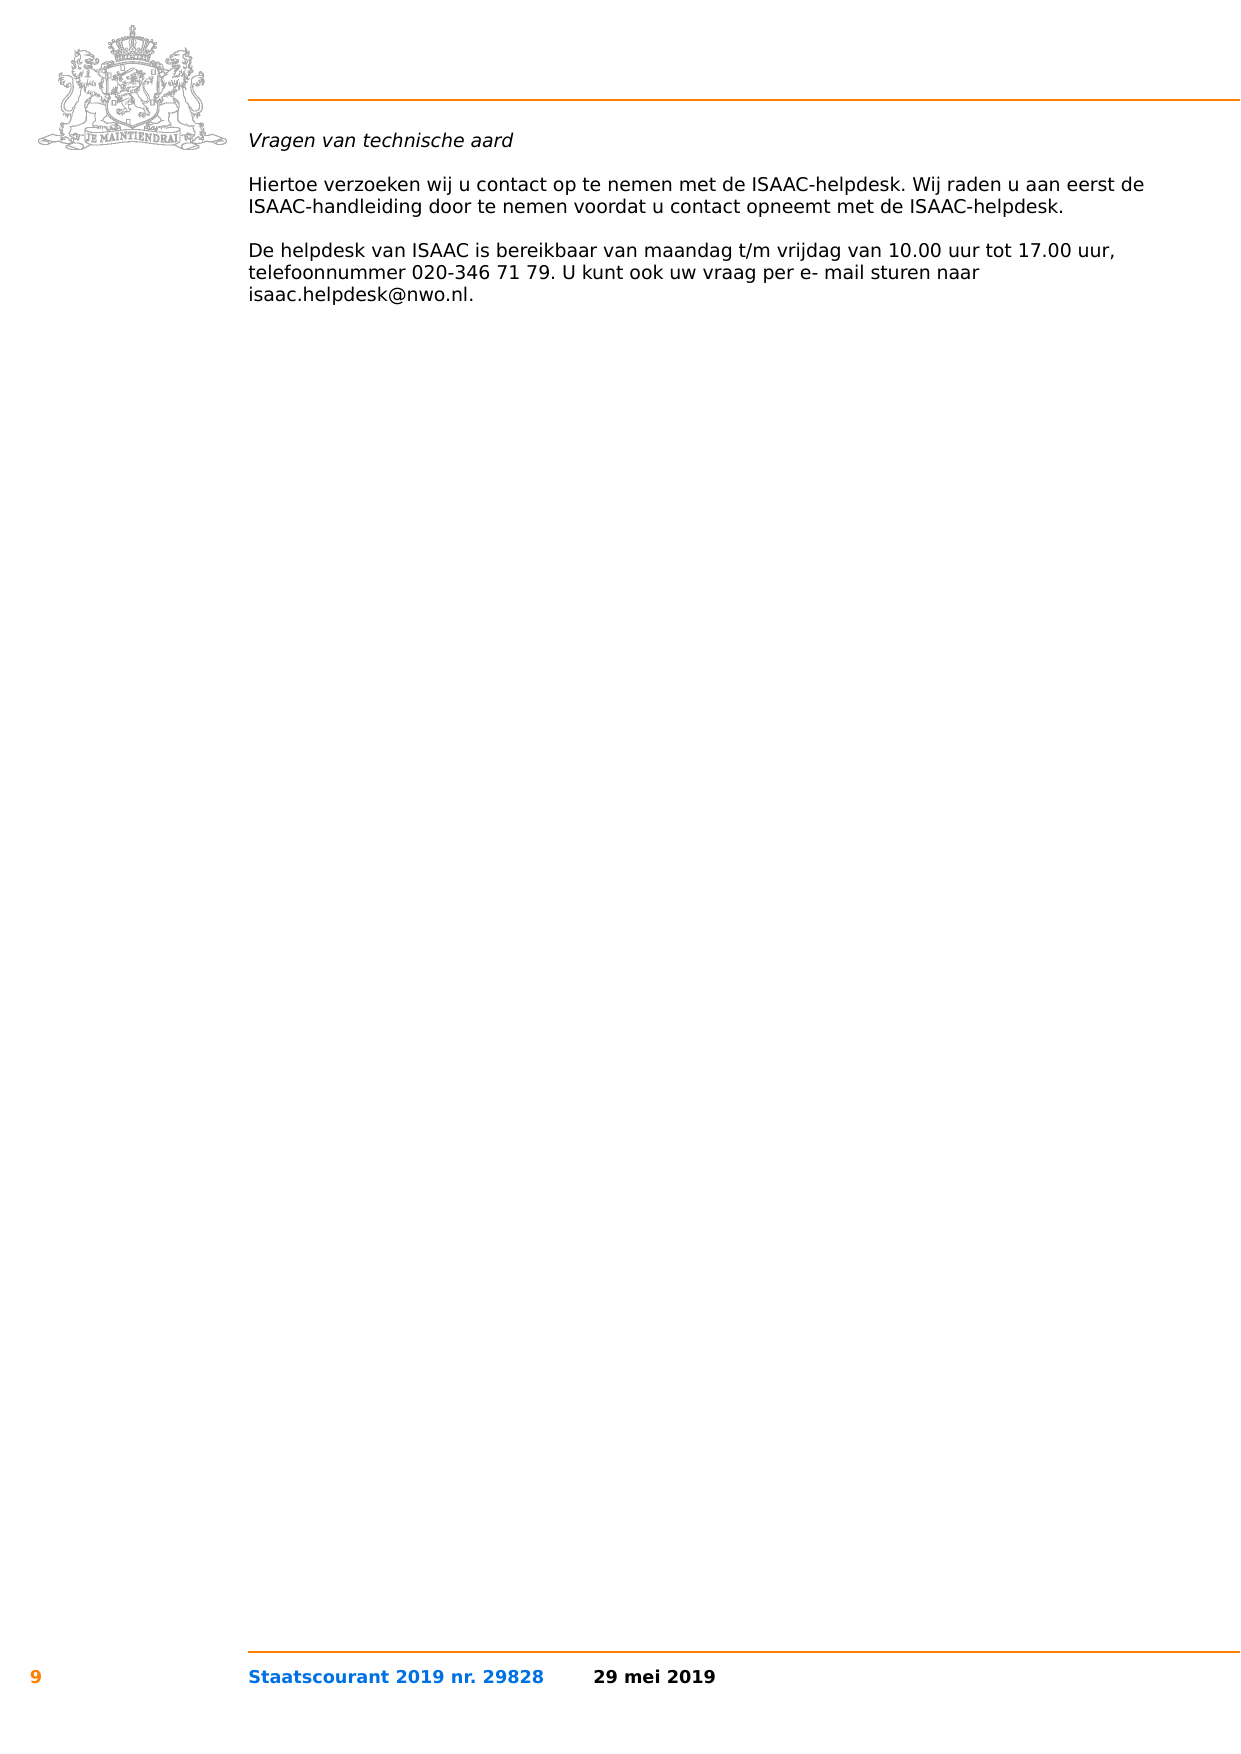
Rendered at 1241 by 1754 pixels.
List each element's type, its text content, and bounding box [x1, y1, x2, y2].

text Hiertoe verzoeken wij u contact op te nemen met de ISAAC-helpdesk. Wij raden u aan eerst de ISAAC-handleiding door te nemen voordat u contact opneemt met de ISAAC-helpdesk. [248, 174, 1163, 218]
picture [38, 25, 227, 150]
text De helpdesk van ISAAC is bereikbaar van maandag t/m vrijdag van 10.00 uur tot 17.00 uur, telefoonnummer 020-346 71 79. U kunt ook uw vraag per e- mail sturen naar isaac.helpdesk@nwo.nl. [248, 239, 1163, 306]
subtitle Vragen van technische aard [248, 130, 1163, 152]
